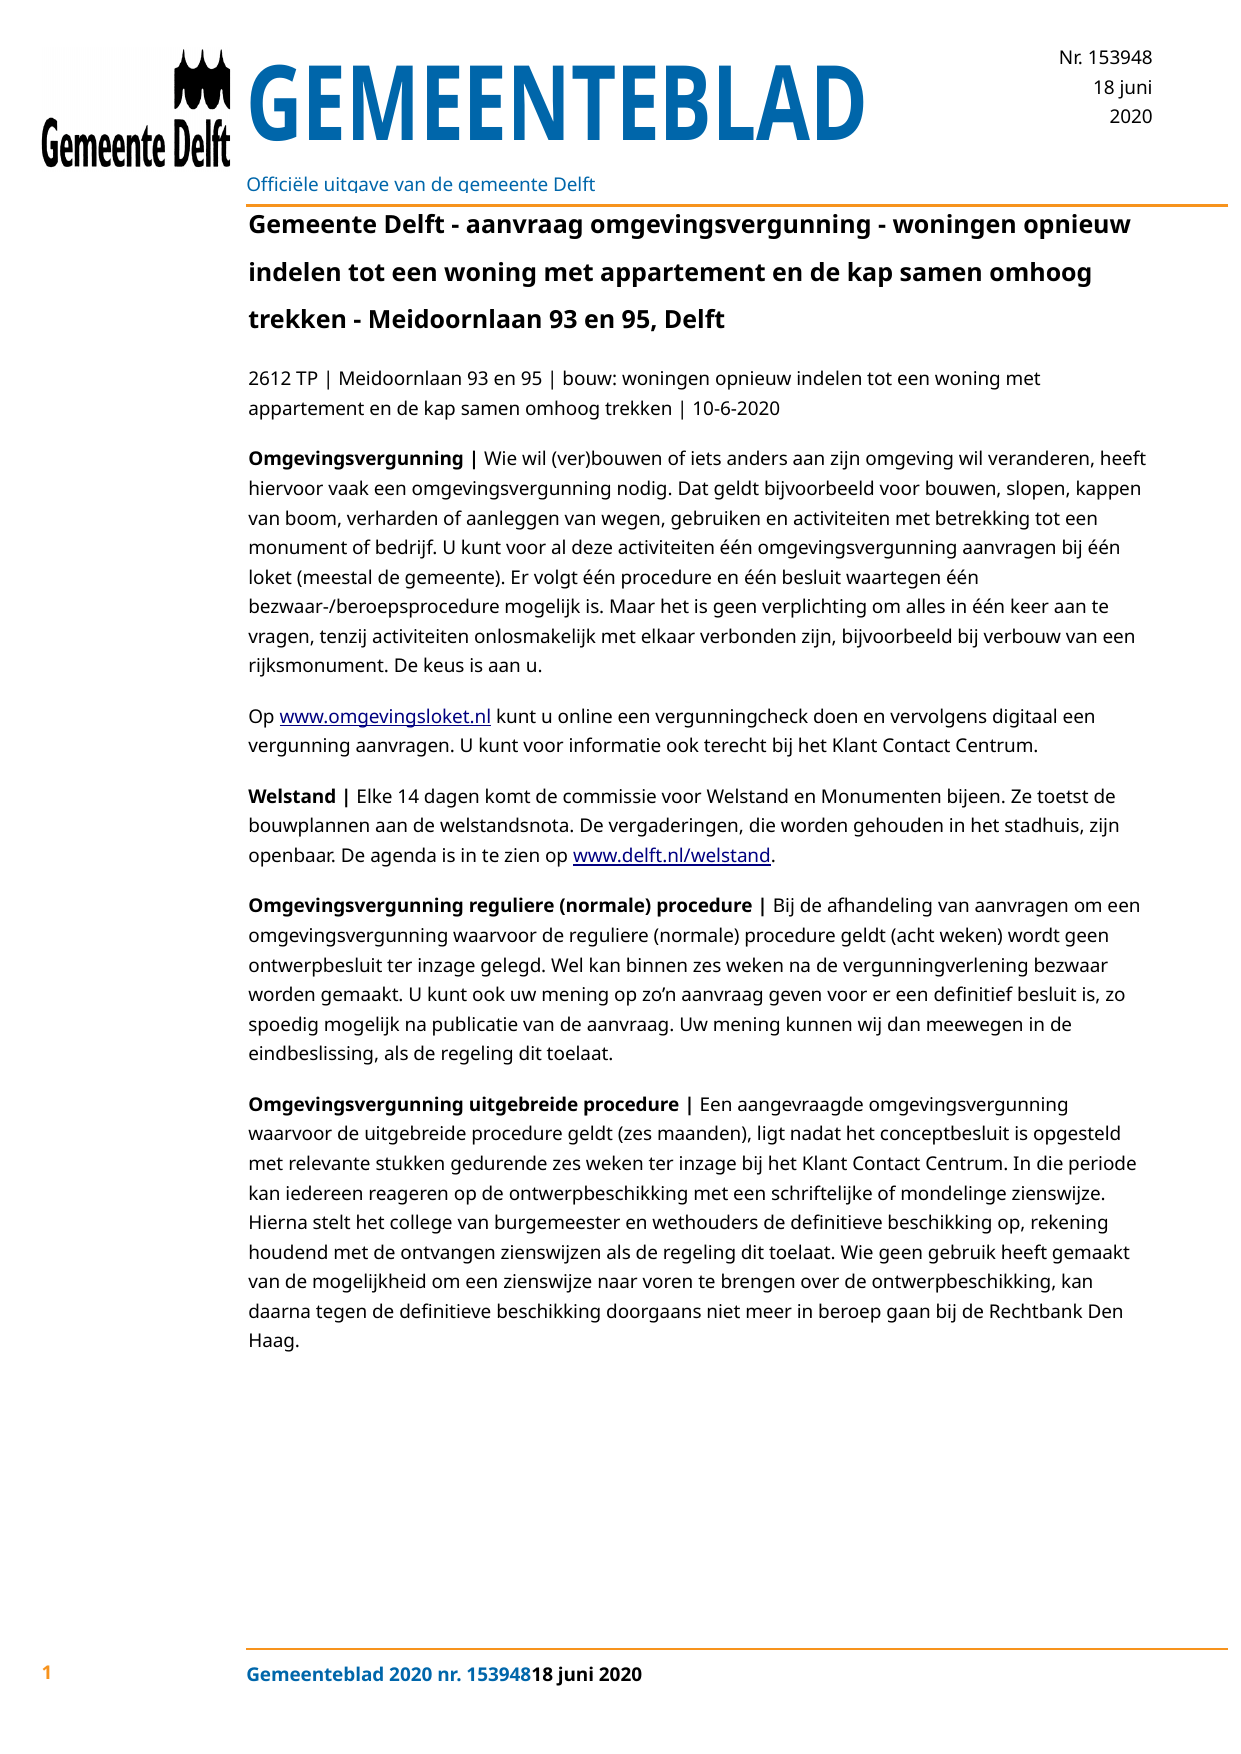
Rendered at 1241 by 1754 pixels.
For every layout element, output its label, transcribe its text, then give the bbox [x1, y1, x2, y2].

text Omgevingsvergunning reguliere (normale) procedure | Bij de afhandeling van aanvragen om een omgevingsvergunning waarvoor de reguliere (normale) procedure geldt (acht weken) wordt geen ontwerpbesluit ter inzage gelegd. Wel kan binnen zes weken na de vergunningverlening bezwaar worden gemaakt. U kunt ook uw mening op zo’n aanvraag geven voor er een definitief besluit is, zo spoedig mogelijk na publicatie van de aanvraag. Uw mening kunnen wij dan meewegen in de eindbeslissing, als de regeling dit toelaat. [248, 893, 1152, 1066]
text Omgevingsvergunning | Wie wil (ver)bouwen of iets anders aan zijn omgeving wil veranderen, heeft hiervoor vaak een omgevingsvergunning nodig. Dat geldt bijvoorbeeld voor bouwen, slopen, kappen van boom, verharden of aanleggen van wegen, gebruiken en activiteiten met betrekking tot een monument of bedrijf. U kunt voor al deze activiteiten één omgevingsvergunning aanvragen bij één loket (meestal de gemeente). Er volgt één procedure en één besluit waartegen één bezwaar-/beroepsprocedure mogelijk is. Maar het is geen verplichting om alles in één keer aan te vragen, tenzij activiteiten onlosmakelijk met elkaar verbonden zijn, bijvoorbeeld bij verbouw van een rijksmonument. De keus is aan u. [248, 446, 1152, 678]
picture [41, 47, 231, 172]
text Gemeente Delft - aanvraag omgevingsvergunning - woningen opnieuw indelen tot een woning met appartement en de kap samen omhoog trekken - Meidoornlaan 93 en 95, Delft [248, 207, 1152, 336]
text 2612 TP | Meidoornlaan 93 en 95 | bouw: woningen opnieuw indelen tot een woning met appartement en de kap samen omhoog trekken | 10-6-2020 [248, 366, 1152, 421]
text Omgevingsvergunning uitgebreide procedure | Een aangevraagde omgevingsvergunning waarvoor de uitgebreide procedure geldt (zes maanden), ligt nadat het conceptbesluit is opgesteld met relevante stukken gedurende zes weken ter inzage bij het Klant Contact Centrum. In die periode kan iedereen reageren op de ontwerpbeschikking met een schriftelijke of mondelinge zienswijze. Hierna stelt het college van burgemeester en wethouders de definitieve beschikking op, rekening houdend met de ontvangen zienswijzen als de regeling dit toelaat. Wie geen gebruik heeft gemaakt van de mogelijkheid om een zienswijze naar voren te brengen over de ontwerpbeschikking, kan daarna tegen de definitieve beschikking doorgaans niet meer in beroep gaan bij de Rechtbank Den Haag. [248, 1091, 1152, 1353]
text Op www.omgevingsloket.nl kunt u online een vergunningcheck doen en vervolgens digitaal een vergunning aanvragen. U kunt voor informatie ook terecht bij het Klant Contact Centrum. [248, 703, 1152, 758]
text Welstand | Elke 14 dagen komt de commissie voor Welstand en Monumenten bijeen. Ze toetst de bouwplannen aan de welstandsnota. De vergaderingen, die worden gehouden in het stadhuis, zijn openbaar. De agenda is in te zien op www.delft.nl/welstand. [248, 783, 1152, 868]
